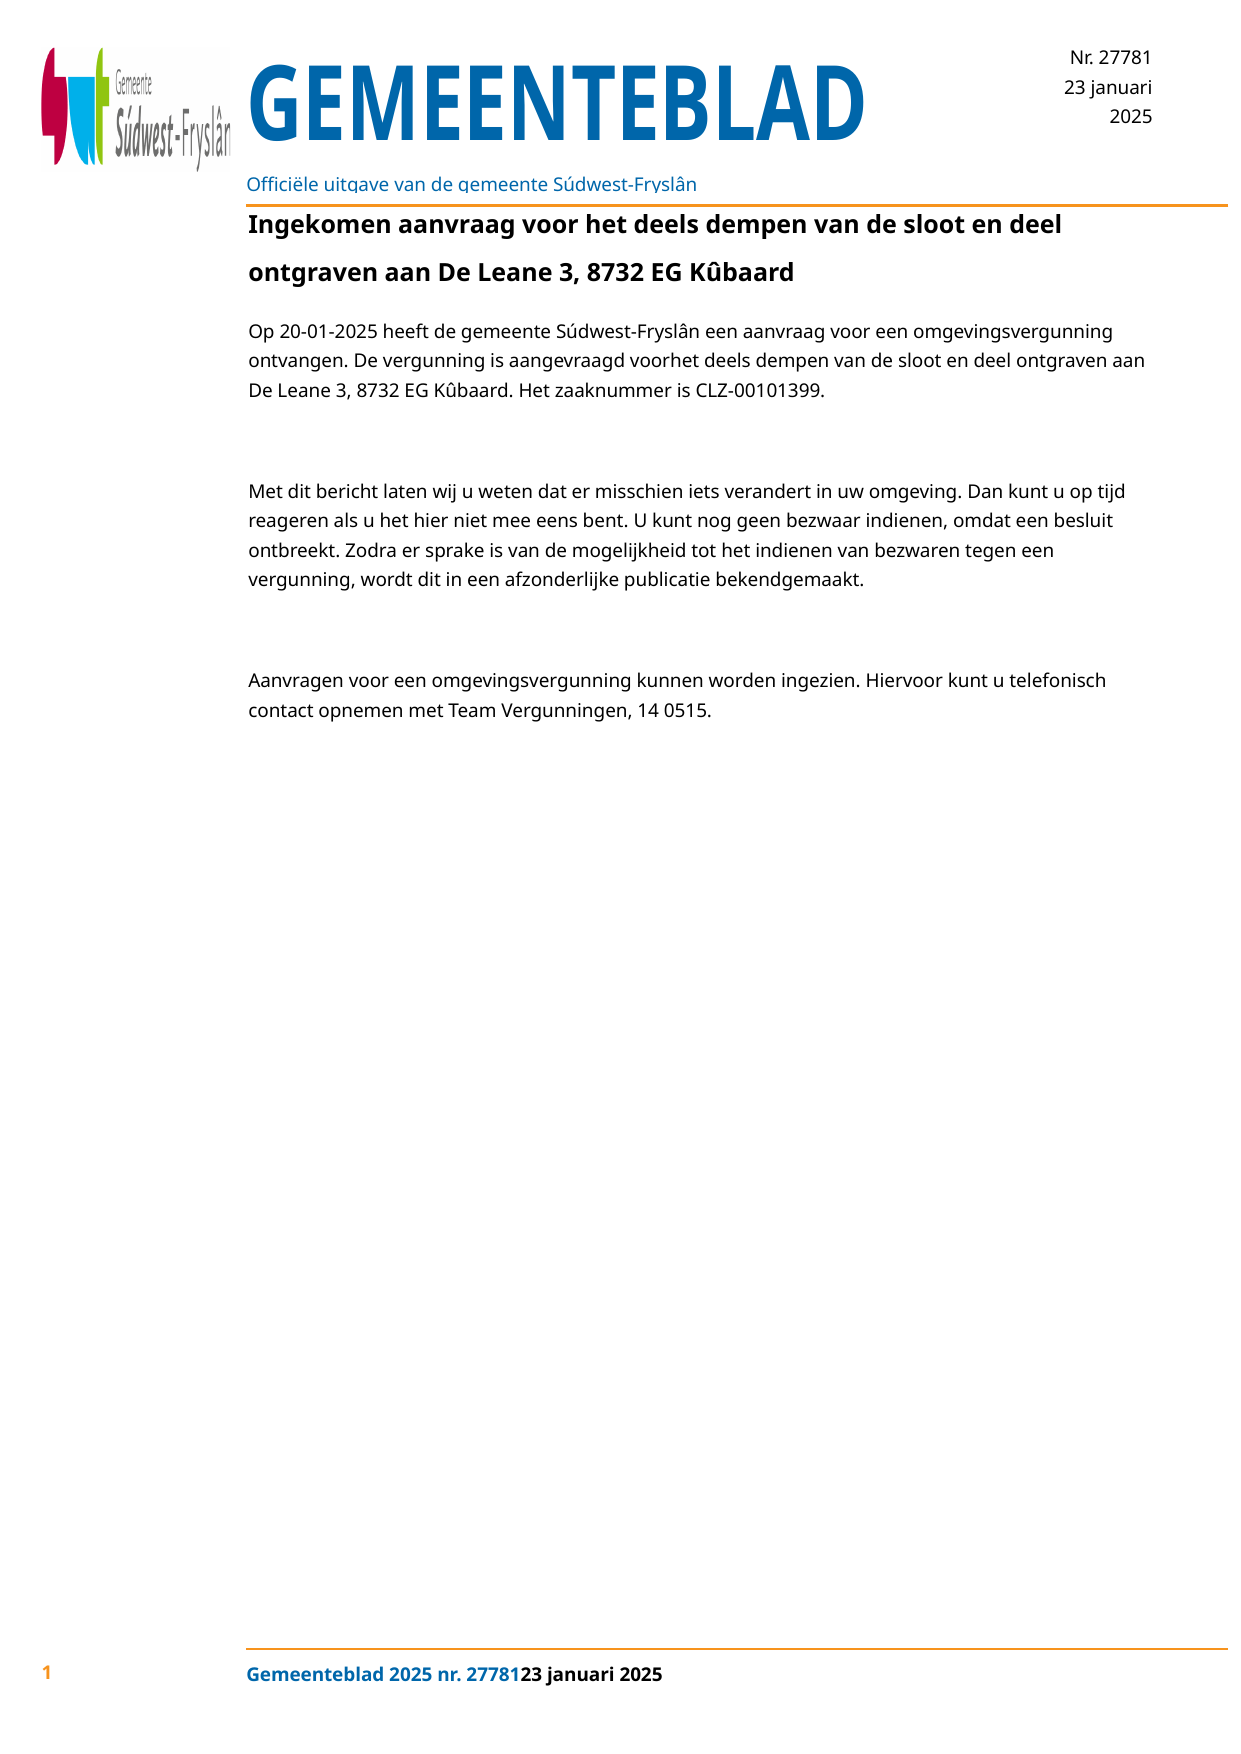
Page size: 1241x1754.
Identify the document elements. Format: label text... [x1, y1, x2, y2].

picture [41, 47, 231, 172]
text Op 20-01-2025 heeft de gemeente Súdwest-Fryslân een aanvraag voor een omgevingsvergunning ontvangen. De vergunning is aangevraagd voorhet deels dempen van de sloot en deel ontgraven aan De Leane 3, 8732 EG Kûbaard. Het zaaknummer is CLZ-00101399. [248, 318, 1152, 403]
text Met dit bericht laten wij u weten dat er misschien iets verandert in uw omgeving. Dan kunt u op tijd reageren als u het hier niet mee eens bent. U kunt nog geen bezwaar indienen, omdat een besluit ontbreekt. Zodra er sprake is van de mogelijkheid tot het indienen van bezwaren tegen een vergunning, wordt dit in een afzonderlijke publicatie bekendgemaakt. [248, 478, 1152, 592]
text Ingekomen aanvraag voor het deels dempen van de sloot en deel ontgraven aan De Leane 3, 8732 EG Kûbaard [248, 207, 1152, 288]
text Aanvragen voor een omgevingsvergunning kunnen worden ingezien. Hiervoor kunt u telefonisch contact opnemen met Team Vergunningen, 14 0515. [248, 667, 1152, 723]
